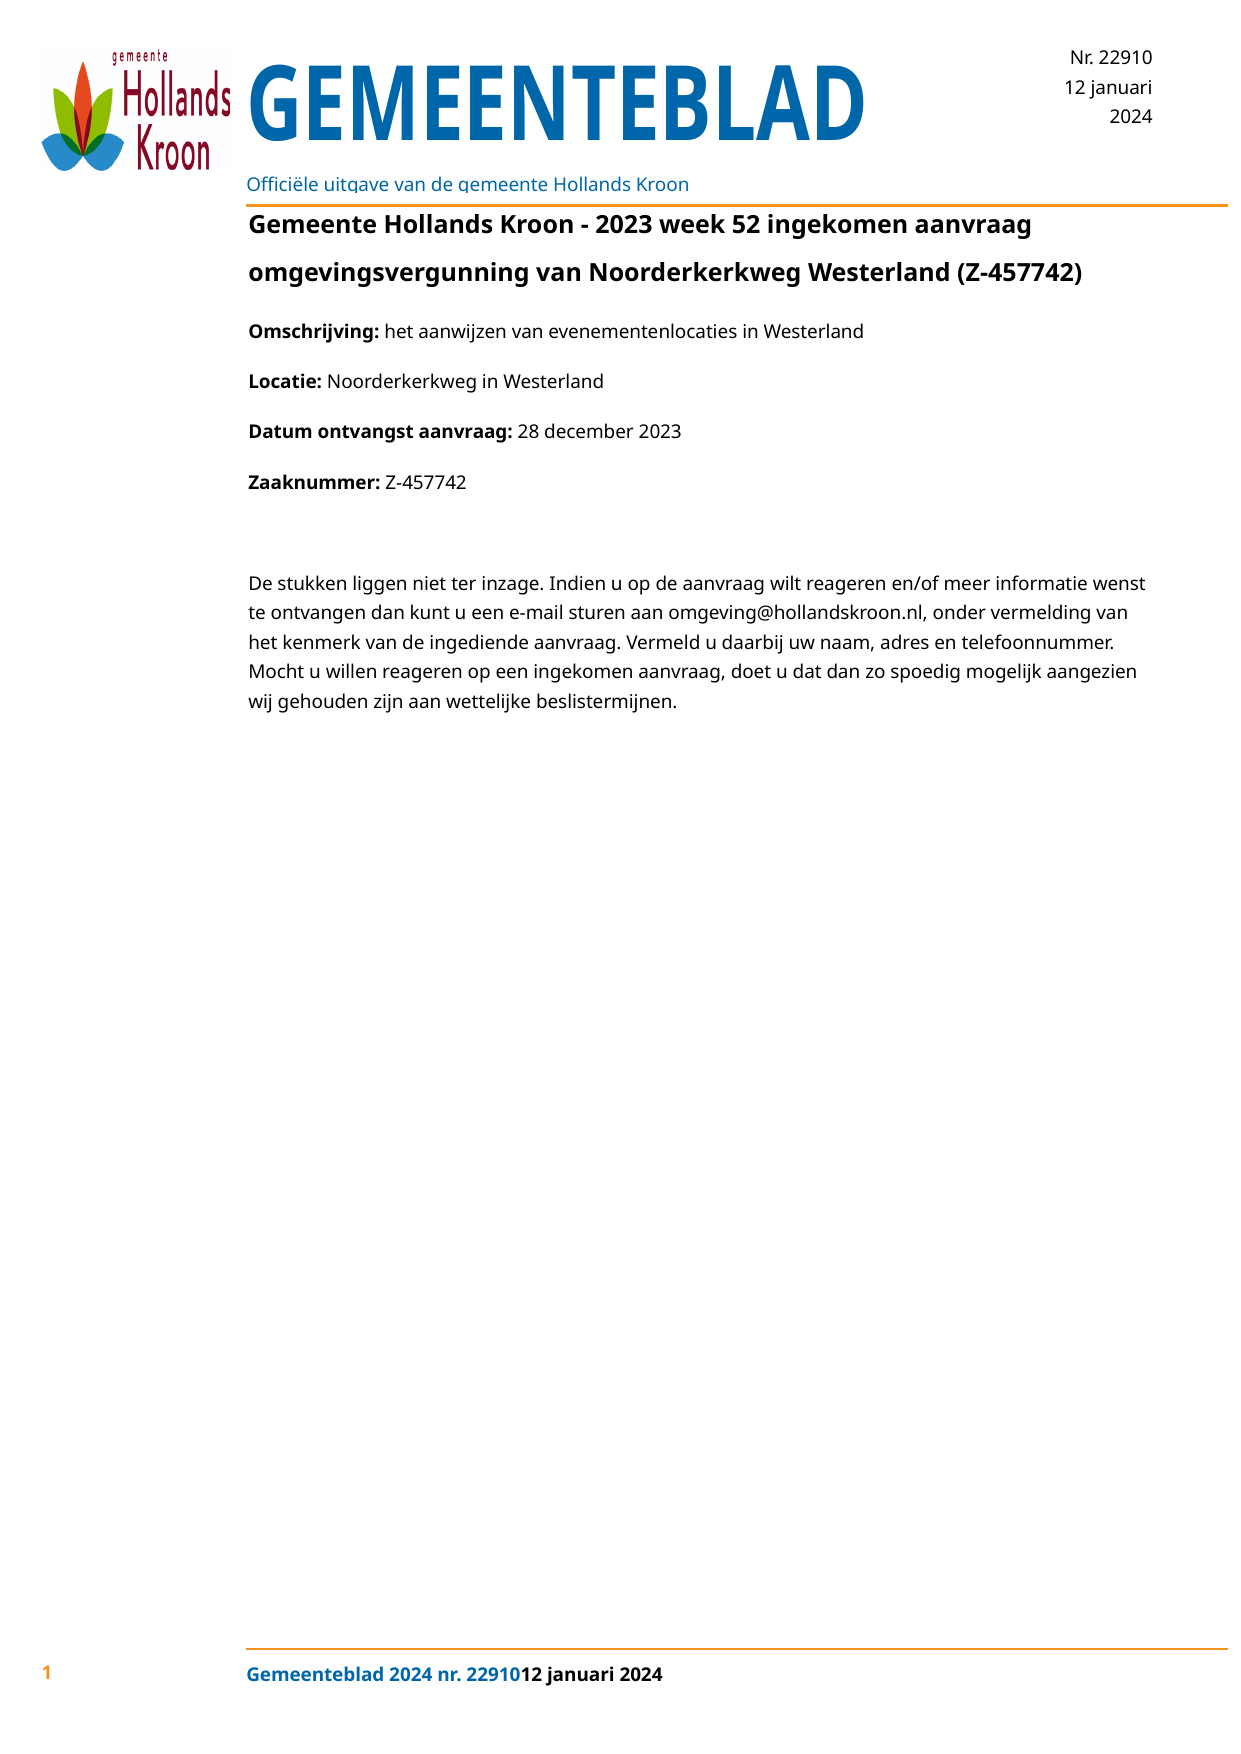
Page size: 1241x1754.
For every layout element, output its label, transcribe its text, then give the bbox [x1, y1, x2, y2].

text De stukken liggen niet ter inzage. Indien u op de aanvraag wilt reageren en/of meer informatie wenst te ontvangen dan kunt u een e-mail sturen aan omgeving@hollandskroon.nl, onder vermelding van het kenmerk van de ingediende aanvraag. Vermeld u daarbij uw naam, adres en telefoonnummer. Mocht u willen reageren op een ingekomen aanvraag, doet u dat dan zo spoedig mogelijk aangezien wij gehouden zijn aan wettelijke beslistermijnen. [248, 570, 1152, 714]
text Datum ontvangst aanvraag: 28 december 2023 [248, 419, 1152, 444]
text Locatie: Noorderkerkweg in Westerland [248, 368, 1152, 394]
text Zaaknummer: Z-457742 [248, 469, 1152, 495]
text Omschrijving: het aanwijzen van evenementenlocaties in Westerland [248, 318, 1152, 344]
text Gemeente Hollands Kroon - 2023 week 52 ingekomen aanvraag omgevingsvergunning van Noorderkerkweg Westerland (Z-457742) [248, 207, 1152, 288]
picture [41, 47, 231, 172]
